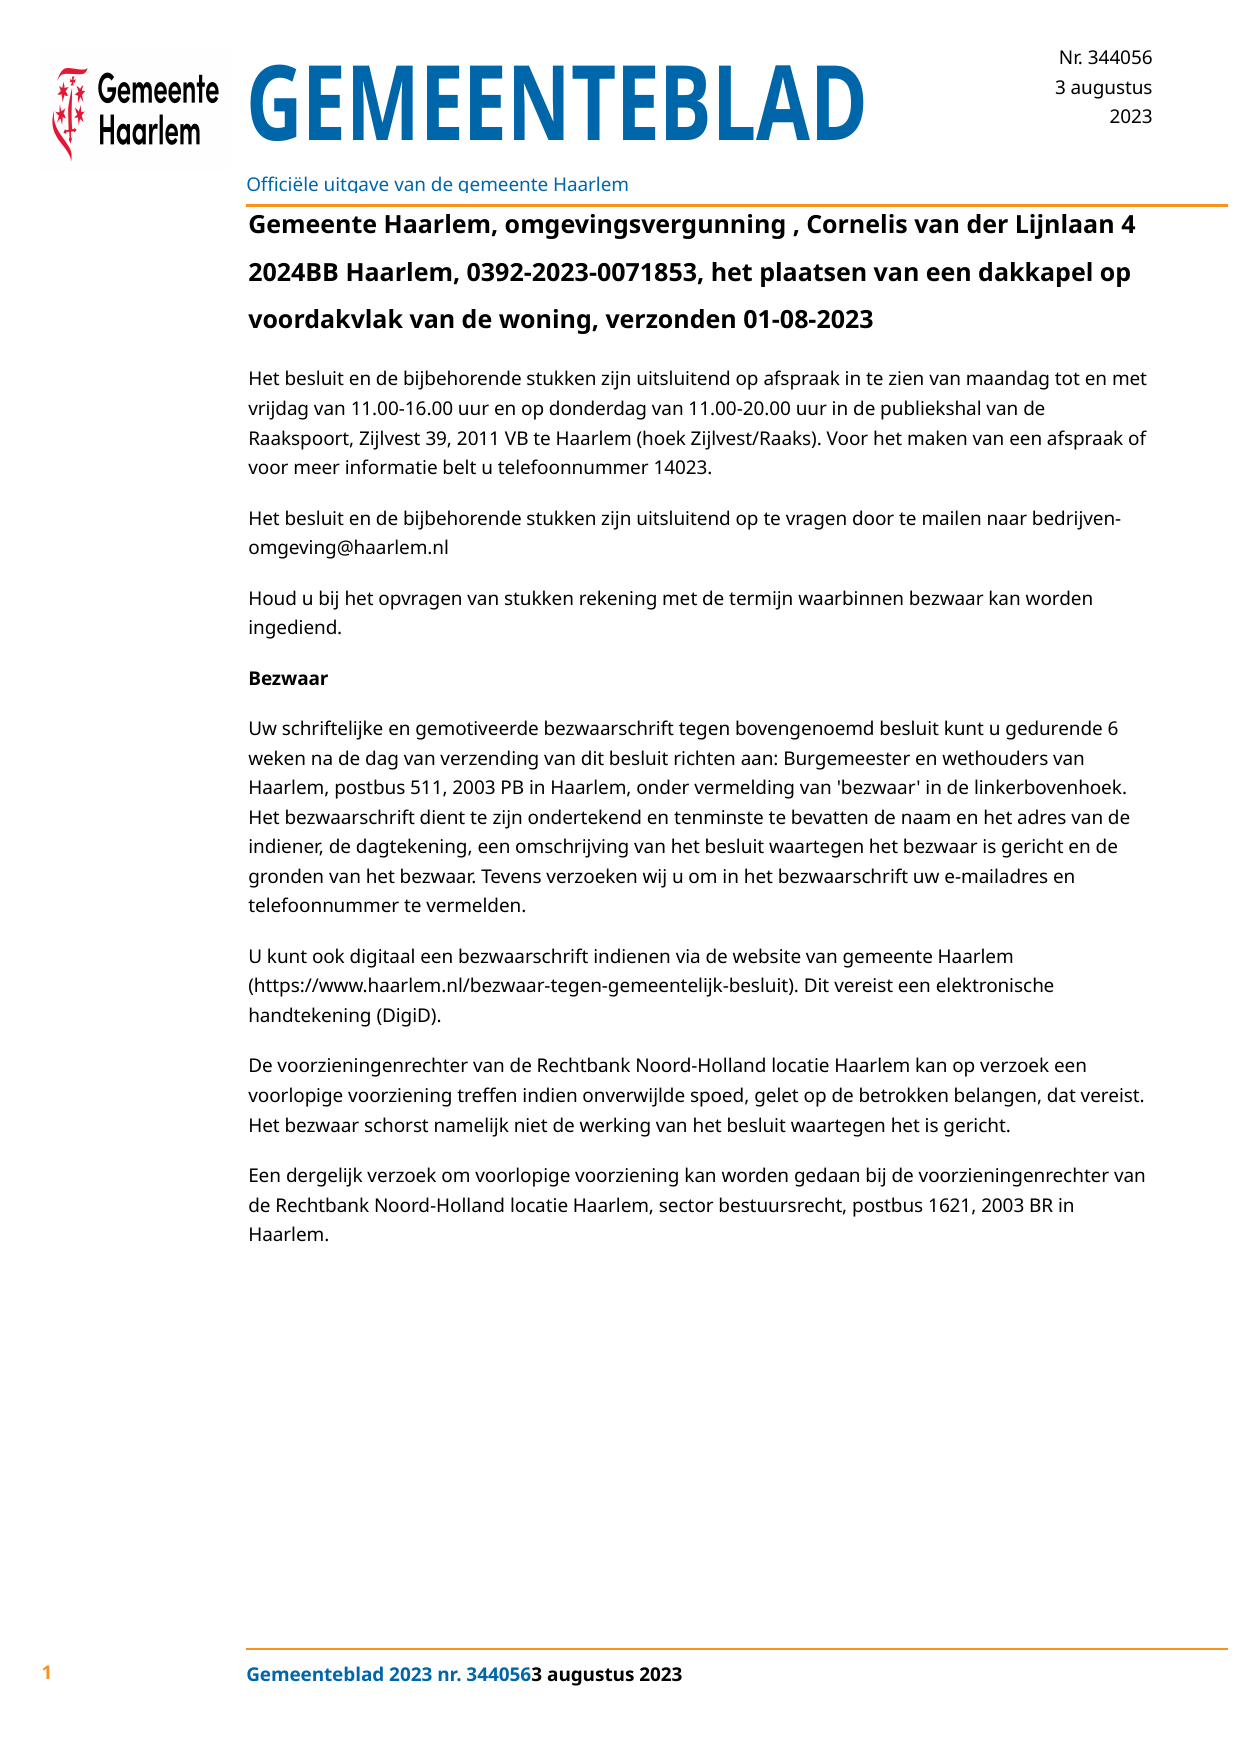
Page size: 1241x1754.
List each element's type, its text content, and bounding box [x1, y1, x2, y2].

picture [41, 47, 231, 172]
text Het besluit en de bijbehorende stukken zijn uitsluitend op te vragen door te mailen naar bedrijven-omgeving@haarlem.nl [248, 505, 1152, 560]
text Het besluit en de bijbehorende stukken zijn uitsluitend op afspraak in te zien van maandag tot en met vrijdag van 11.00-16.00 uur en op donderdag van 11.00-20.00 uur in de publiekshal van de Raakspoort, Zijlvest 39, 2011 VB te Haarlem (hoek Zijlvest/Raaks). Voor het maken van een afspraak of voor meer informatie belt u telefoonnummer 14023. [248, 366, 1152, 480]
text Bezwaar [248, 665, 1152, 690]
text Houd u bij het opvragen van stukken rekening met de termijn waarbinnen bezwaar kan worden ingediend. [248, 585, 1152, 640]
text U kunt ook digitaal een bezwaarschrift indienen via de website van gemeente Haarlem (https://www.haarlem.nl/bezwaar-tegen-gemeentelijk-besluit). Dit vereist een elektronische handtekening (DigiD). [248, 943, 1152, 1028]
text Uw schriftelijke en gemotiveerde bezwaarschrift tegen bovengenoemd besluit kunt u gedurende 6 weken na de dag van verzending van dit besluit richten aan: Burgemeester en wethouders van Haarlem, postbus 511, 2003 PB in Haarlem, onder vermelding van 'bezwaar' in de linkerbovenhoek. Het bezwaarschrift dient te zijn ondertekend en tenminste te bevatten de naam en het adres van de indiener, de dagtekening, een omschrijving van het besluit waartegen het bezwaar is gericht en de gronden van het bezwaar. Tevens verzoeken wij u om in het bezwaarschrift uw e-mailadres en telefoonnummer te vermelden. [248, 715, 1152, 918]
text Een dergelijk verzoek om voorlopige voorziening kan worden gedaan bij de voorzieningenrechter van de Rechtbank Noord-Holland locatie Haarlem, sector bestuursrecht, postbus 1621, 2003 BR in Haarlem. [248, 1162, 1152, 1247]
text Gemeente Haarlem, omgevingsvergunning , Cornelis van der Lijnlaan 4 2024BB Haarlem, 0392-2023-0071853, het plaatsen van een dakkapel op voordakvlak van de woning, verzonden 01-08-2023 [248, 207, 1152, 336]
text De voorzieningenrechter van de Rechtbank Noord-Holland locatie Haarlem kan op verzoek een voorlopige voorziening treffen indien onverwijlde spoed, gelet op de betrokken belangen, dat vereist. Het bezwaar schorst namelijk niet de werking van het besluit waartegen het is gericht. [248, 1053, 1152, 1137]
